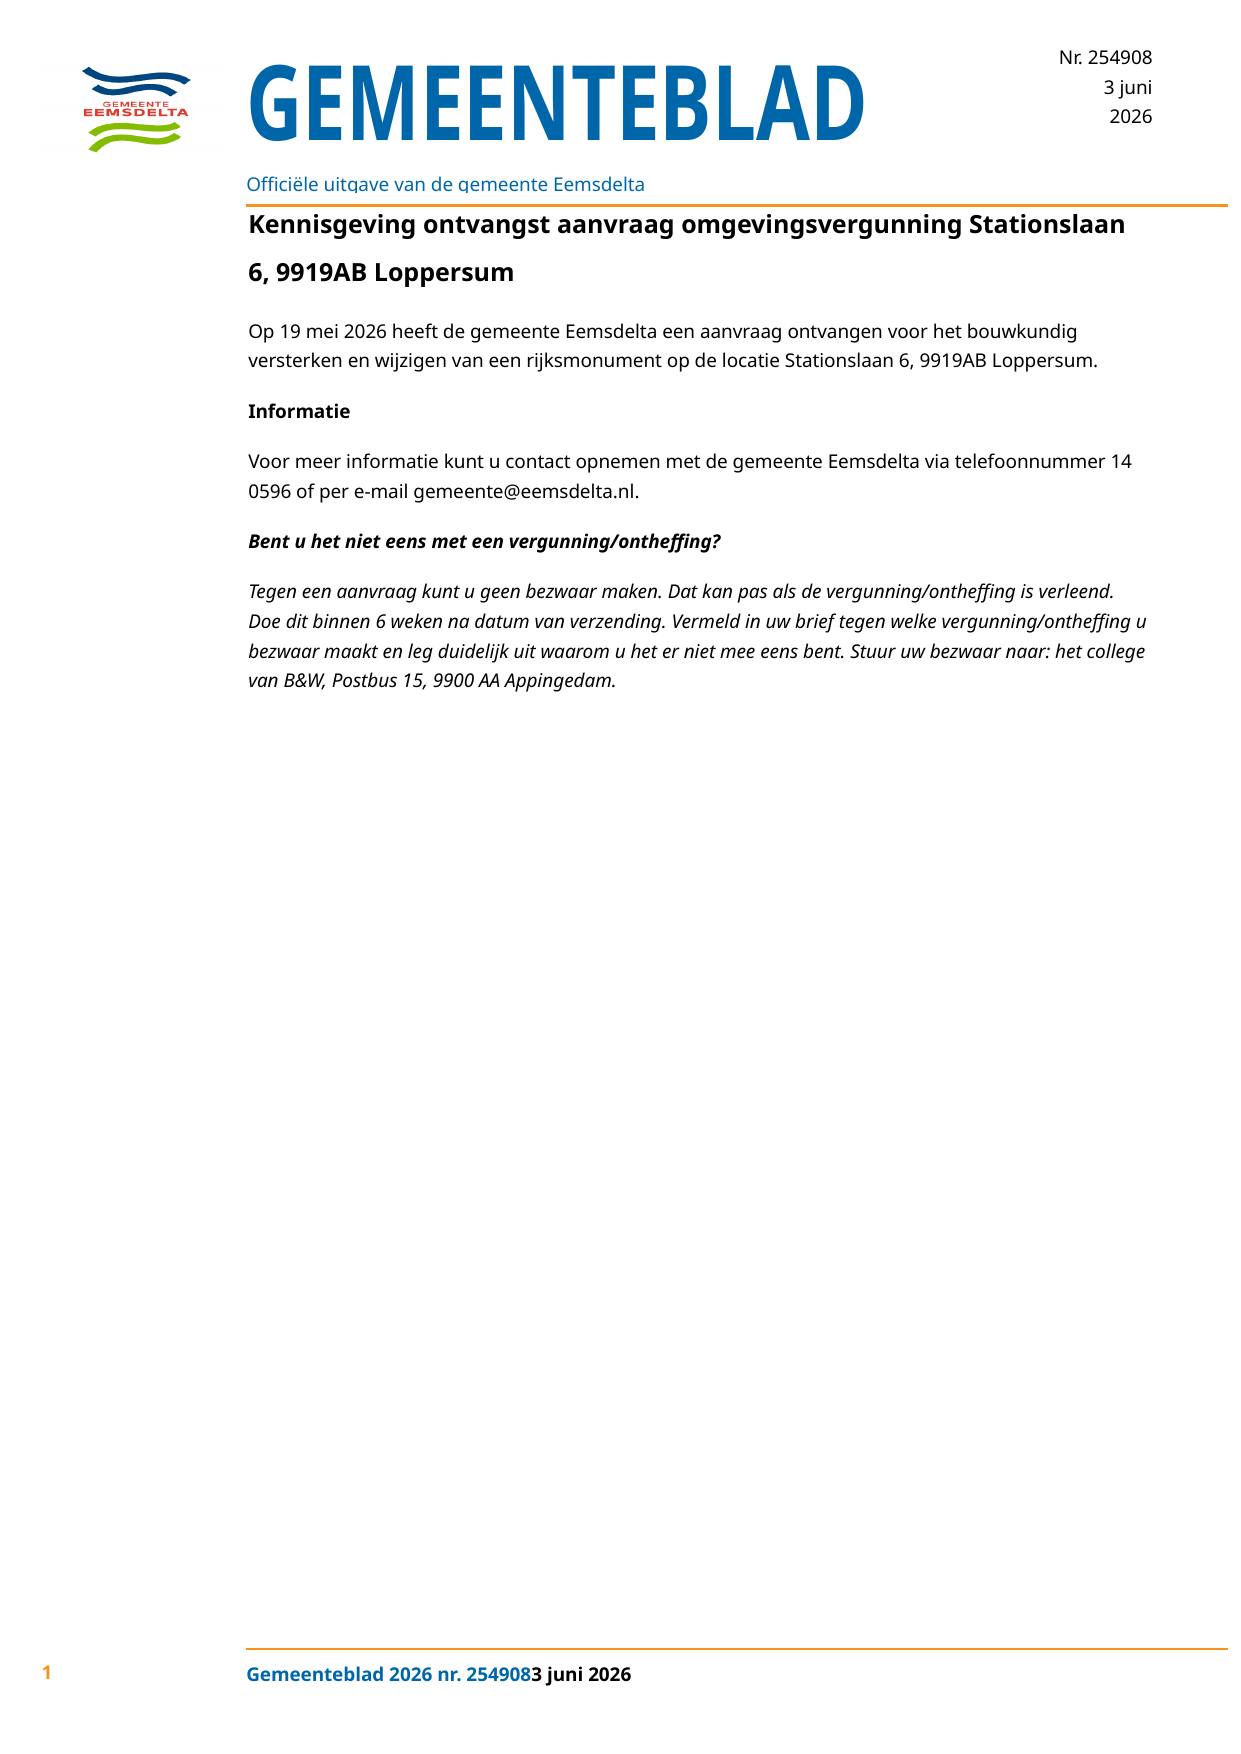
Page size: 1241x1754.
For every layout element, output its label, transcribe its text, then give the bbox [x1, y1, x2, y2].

text Op 19 mei 2026 heeft de gemeente Eemsdelta een aanvraag ontvangen voor het bouwkundig versterken en wijzigen van een rijksmonument op de locatie Stationslaan 6, 9919AB Loppersum. [248, 318, 1152, 373]
picture [41, 47, 231, 172]
text Voor meer informatie kunt u contact opnemen met de gemeente Eemsdelta via telefoonnummer 14 0596 of per e-mail gemeente@eemsdelta.nl. [248, 448, 1152, 504]
text Kennisgeving ontvangst aanvraag omgevingsvergunning Stationslaan 6, 9919AB Loppersum [248, 207, 1152, 288]
text Bent u het niet eens met een vergunning/ontheffing? [248, 528, 1152, 554]
text Informatie [248, 398, 1152, 424]
text Tegen een aanvraag kunt u geen bezwaar maken. Dat kan pas als de vergunning/ontheffing is verleend. Doe dit binnen 6 weken na datum van verzending. Vermeld in uw brief tegen welke vergunning/ontheffing u bezwaar maakt en leg duidelijk uit waarom u het er niet mee eens bent. Stuur uw bezwaar naar: het college van B&W, Postbus 15, 9900 AA Appingedam. [248, 579, 1152, 693]
